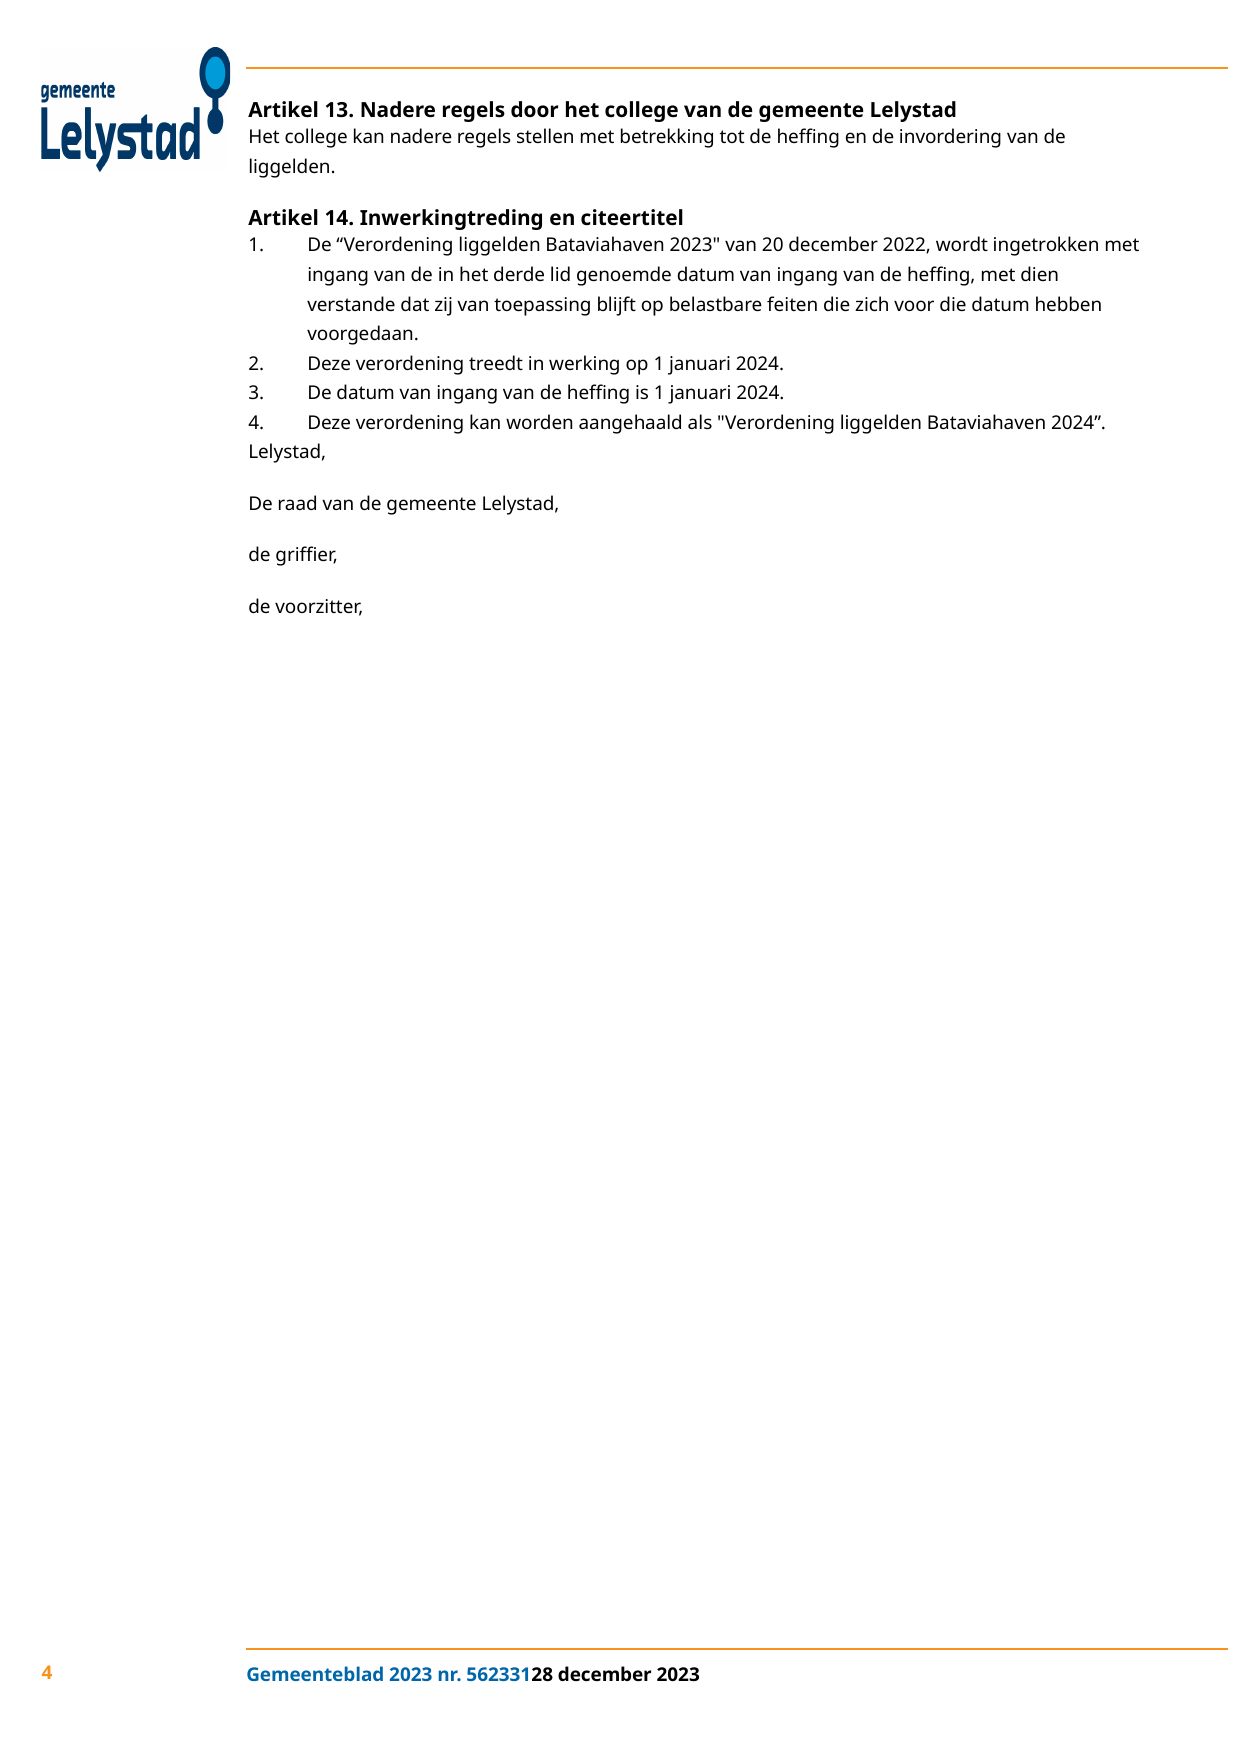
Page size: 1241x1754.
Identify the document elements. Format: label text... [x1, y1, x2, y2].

text de voorzitter, [248, 593, 1152, 619]
picture [41, 47, 231, 172]
list De “Verordening liggelden Bataviahaven 2023" van 20 december 2022, wordt ingetrokken met ingang van de in het derde lid genoemde datum van ingang van de heffing, met dien verstande dat zij van toepassing blijft op belastbare feiten die zich voor die datum hebben voorgedaan. [248, 232, 1152, 346]
list De datum van ingang van de heffing is 1 januari 2024. [248, 379, 1152, 405]
text Artikel 14. Inwerkingtreding en citeertitel [248, 203, 1152, 232]
text Lelystad, [248, 439, 1152, 464]
text Artikel 13. Nadere regels door het college van de gemeente Lelystad [248, 95, 1152, 123]
text de griffier, [248, 542, 1152, 567]
text De raad van de gemeente Lelystad, [248, 490, 1152, 516]
list Deze verordening kan worden aangehaald als "Verordening liggelden Bataviahaven 2024”. [248, 409, 1152, 435]
list Deze verordening treedt in werking op 1 januari 2024. [248, 350, 1152, 376]
text Het college kan nadere regels stellen met betrekking tot de heffing en de invordering van de liggelden. [248, 123, 1152, 178]
